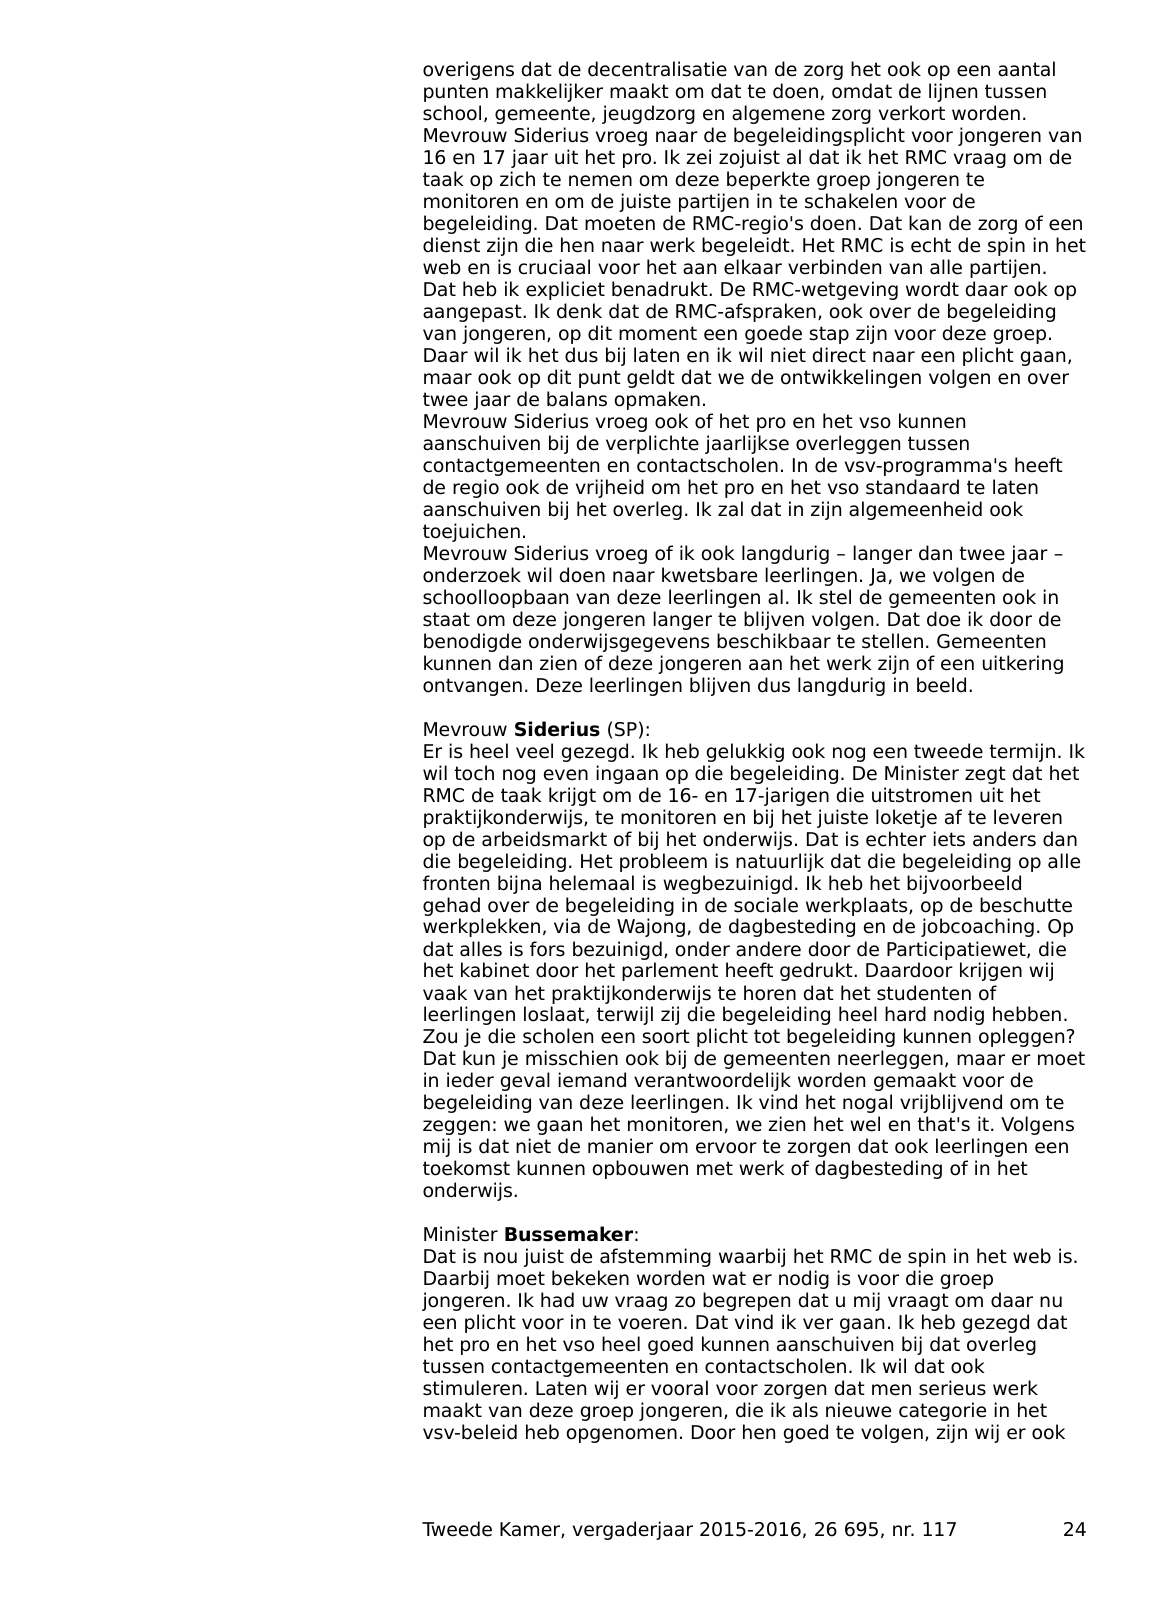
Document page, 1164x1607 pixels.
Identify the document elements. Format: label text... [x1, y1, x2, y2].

text Mevrouw Siderius vroeg naar de begeleidingsplicht voor jongeren van 16 en 17 jaar uit het pro. Ik zei zojuist al dat ik het RMC vraag om de taak op zich te nemen om deze beperkte groep jongeren te monitoren en om de juiste partijen in te schakelen voor de begeleiding. Dat moeten de RMC-regio's doen. Dat kan de zorg of een dienst zijn die hen naar werk begeleidt. Het RMC is echt de spin in het web en is cruciaal voor het aan elkaar verbinden van alle partijen. Dat heb ik expliciet benadrukt. De RMC-wetgeving wordt daar ook op aangepast. Ik denk dat de RMC-afspraken, ook over de begeleiding van jongeren, op dit moment een goede stap zijn voor deze groep. Daar wil ik het dus bij laten en ik wil niet direct naar een plicht gaan, maar ook op dit punt geldt dat we de ontwikkelingen volgen en over twee jaar de balans opmaken. [422, 125, 1087, 411]
text overigens dat de decentralisatie van de zorg het ook op een aantal punten makkelijker maakt om dat te doen, omdat de lijnen tussen school, gemeente, jeugdzorg en algemene zorg verkort worden. [422, 59, 1087, 125]
text Minister Bussemaker: [422, 1224, 1087, 1246]
text Er is heel veel gezegd. Ik heb gelukkig ook nog een tweede termijn. Ik wil toch nog even ingaan op die begeleiding. De Minister zegt dat het RMC de taak krijgt om de 16- en 17-jarigen die uitstromen uit het praktijkonderwijs, te monitoren en bij het juiste loketje af te leveren op de arbeidsmarkt of bij het onderwijs. Dat is echter iets anders dan die begeleiding. Het probleem is natuurlijk dat die begeleiding op alle fronten bijna helemaal is wegbezuinigd. Ik heb het bijvoorbeeld gehad over de begeleiding in de sociale werkplaats, op de beschutte werkplekken, via de Wajong, de dagbesteding en de jobcoaching. Op dat alles is fors bezuinigd, onder andere door de Participatiewet, die het kabinet door het parlement heeft gedrukt. Daardoor krijgen wij vaak van het praktijkonderwijs te horen dat het studenten of leerlingen loslaat, terwijl zij die begeleiding heel hard nodig hebben. Zou je die scholen een soort plicht tot begeleiding kunnen opleggen? Dat kun je misschien ook bij de gemeenten neerleggen, maar er moet in ieder geval iemand verantwoordelijk worden gemaakt voor de begeleiding van deze leerlingen. Ik vind het nogal vrijblijvend om te zeggen: we gaan het monitoren, we zien het wel en that's it. Volgens mij is dat niet de manier om ervoor te zorgen dat ook leerlingen een toekomst kunnen opbouwen met werk of dagbesteding of in het onderwijs. [422, 741, 1087, 1202]
text Dat is nou juist de afstemming waarbij het RMC de spin in het web is. Daarbij moet bekeken worden wat er nodig is voor die groep jongeren. Ik had uw vraag zo begrepen dat u mij vraagt om daar nu een plicht voor in te voeren. Dat vind ik ver gaan. Ik heb gezegd dat het pro en het vso heel goed kunnen aanschuiven bij dat overleg tussen contactgemeenten en contactscholen. Ik wil dat ook stimuleren. Laten wij er vooral voor zorgen dat men serieus werk maakt van deze groep jongeren, die ik als nieuwe categorie in het vsv-beleid heb opgenomen. Door hen goed te volgen, zijn wij er ook [422, 1246, 1087, 1444]
text Mevrouw Siderius (SP): [422, 719, 1087, 741]
text Mevrouw Siderius vroeg ook of het pro en het vso kunnen aanschuiven bij de verplichte jaarlijkse overleggen tussen contactgemeenten en contactscholen. In de vsv-programma's heeft de regio ook de vrijheid om het pro en het vso standaard te laten aanschuiven bij het overleg. Ik zal dat in zijn algemeenheid ook toejuichen. [422, 411, 1087, 543]
text Mevrouw Siderius vroeg of ik ook langdurig – langer dan twee jaar – onderzoek wil doen naar kwetsbare leerlingen. Ja, we volgen de schoolloopbaan van deze leerlingen al. Ik stel de gemeenten ook in staat om deze jongeren langer te blijven volgen. Dat doe ik door de benodigde onderwijsgegevens beschikbaar te stellen. Gemeenten kunnen dan zien of deze jongeren aan het werk zijn of een uitkering ontvangen. Deze leerlingen blijven dus langdurig in beeld. [422, 543, 1087, 696]
